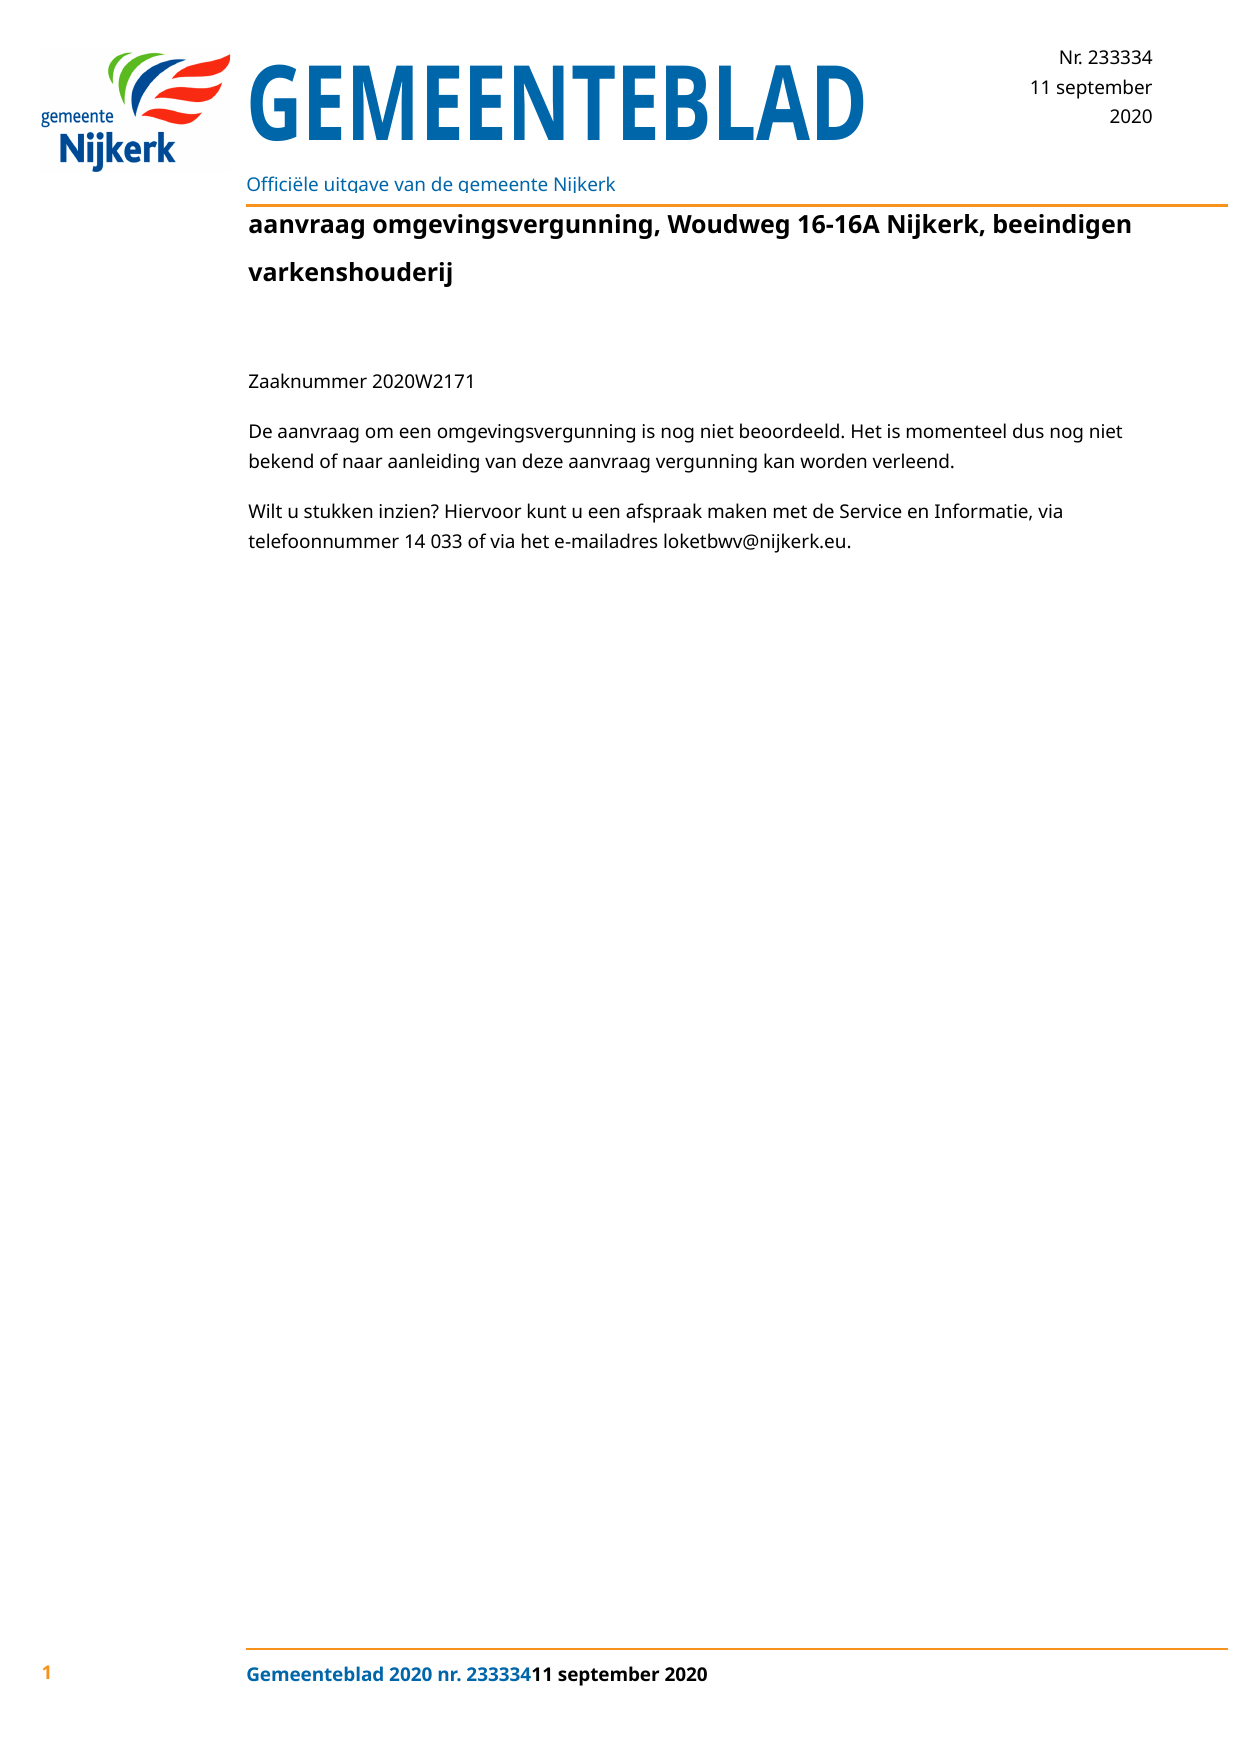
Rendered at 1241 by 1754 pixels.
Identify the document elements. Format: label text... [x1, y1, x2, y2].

text Wilt u stukken inzien? Hiervoor kunt u een afspraak maken met de Service en Informatie, via telefoonnummer 14 033 of via het e-mailadres loketbwv@nijkerk.eu. [248, 499, 1152, 554]
text De aanvraag om een omgevingsvergunning is nog niet beoordeeld. Het is momenteel dus nog niet bekend of naar aanleiding van deze aanvraag vergunning kan worden verleend. [248, 419, 1152, 474]
picture [41, 47, 231, 172]
text Zaaknummer 2020W2171 [248, 368, 1152, 394]
text aanvraag omgevingsvergunning, Woudweg 16-16A Nijkerk, beeindigen varkenshouderij [248, 207, 1152, 288]
